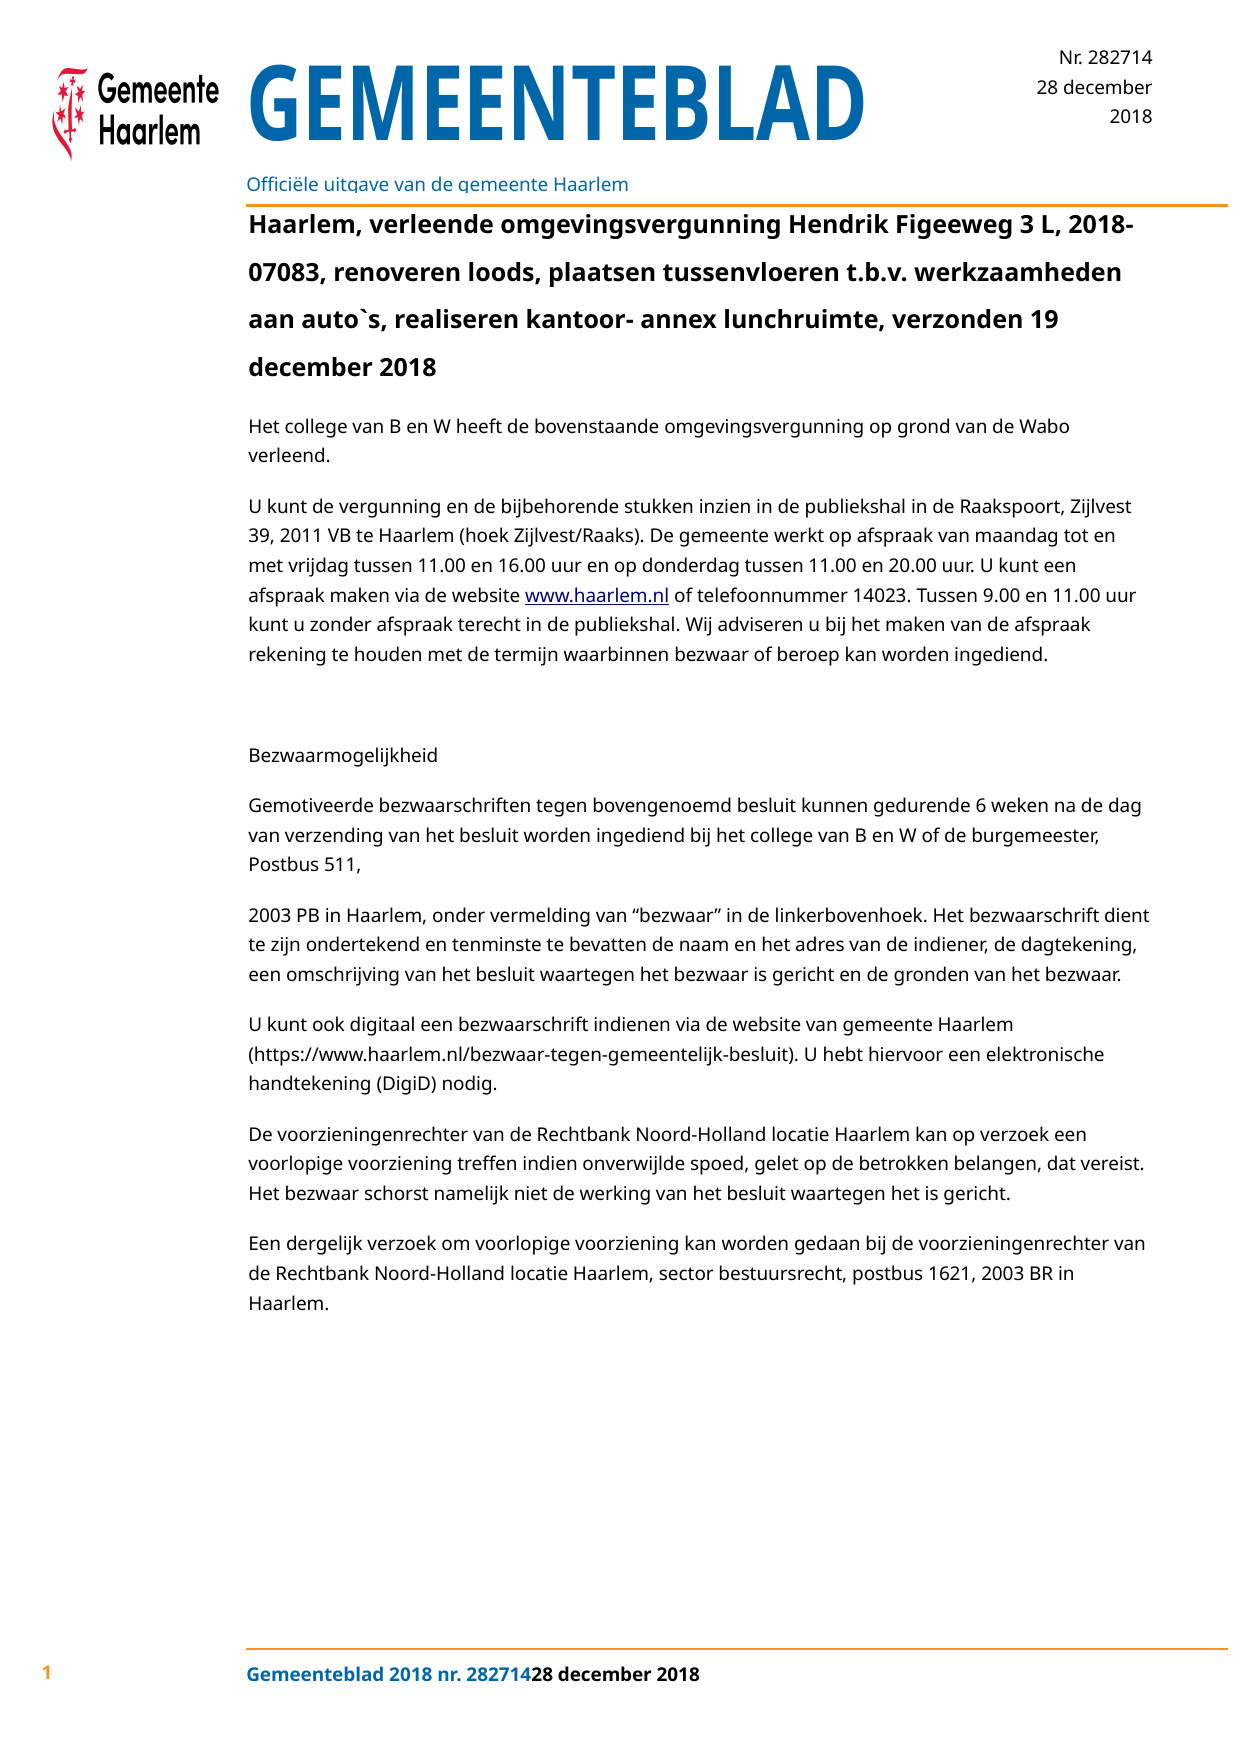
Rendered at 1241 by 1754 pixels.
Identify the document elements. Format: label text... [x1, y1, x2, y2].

text De voorzieningenrechter van de Rechtbank Noord-Holland locatie Haarlem kan op verzoek een voorlopige voorziening treffen indien onverwijlde spoed, gelet op de betrokken belangen, dat vereist. Het bezwaar schorst namelijk niet de werking van het besluit waartegen het is gericht. [248, 1121, 1152, 1206]
text U kunt ook digitaal een bezwaarschrift indienen via de website van gemeente Haarlem (https://www.haarlem.nl/bezwaar-tegen-gemeentelijk-besluit). U hebt hiervoor een elektronische handtekening (DigiD) nodig. [248, 1011, 1152, 1096]
picture [41, 47, 231, 172]
text Bezwaarmogelijkheid [248, 742, 1152, 768]
text U kunt de vergunning en de bijbehorende stukken inzien in de publiekshal in de Raakspoort, Zijlvest 39, 2011 VB te Haarlem (hoek Zijlvest/Raaks). De gemeente werkt op afspraak van maandag tot en met vrijdag tussen 11.00 en 16.00 uur en op donderdag tussen 11.00 en 20.00 uur. U kunt een afspraak maken via de website www.haarlem.nl of telefoonnummer 14023. Tussen 9.00 en 11.00 uur kunt u zonder afspraak terecht in de publiekshal. Wij adviseren u bij het maken van de afspraak rekening te houden met de termijn waarbinnen bezwaar of beroep kan worden ingediend. [248, 493, 1152, 667]
text Haarlem, verleende omgevingsvergunning Hendrik Figeeweg 3 L, 2018-07083, renoveren loods, plaatsen tussenvloeren t.b.v. werkzaamheden aan auto`s, realiseren kantoor- annex lunchruimte, verzonden 19 december 2018 [248, 207, 1152, 384]
text 2003 PB in Haarlem, onder vermelding van “bezwaar” in de linkerbovenhoek. Het bezwaarschrift dient te zijn ondertekend en tenminste te bevatten de naam en het adres van de indiener, de dagtekening, een omschrijving van het besluit waartegen het bezwaar is gericht en de gronden van het bezwaar. [248, 902, 1152, 987]
text Een dergelijk verzoek om voorlopige voorziening kan worden gedaan bij de voorzieningenrechter van de Rechtbank Noord-Holland locatie Haarlem, sector bestuursrecht, postbus 1621, 2003 BR in Haarlem. [248, 1231, 1152, 1316]
text Het college van B en W heeft de bovenstaande omgevingsvergunning op grond van de Wabo verleend. [248, 413, 1152, 468]
text Gemotiveerde bezwaarschriften tegen bovengenoemd besluit kunnen gedurende 6 weken na de dag van verzending van het besluit worden ingediend bij het college van B en W of de burgemeester, Postbus 511, [248, 792, 1152, 877]
